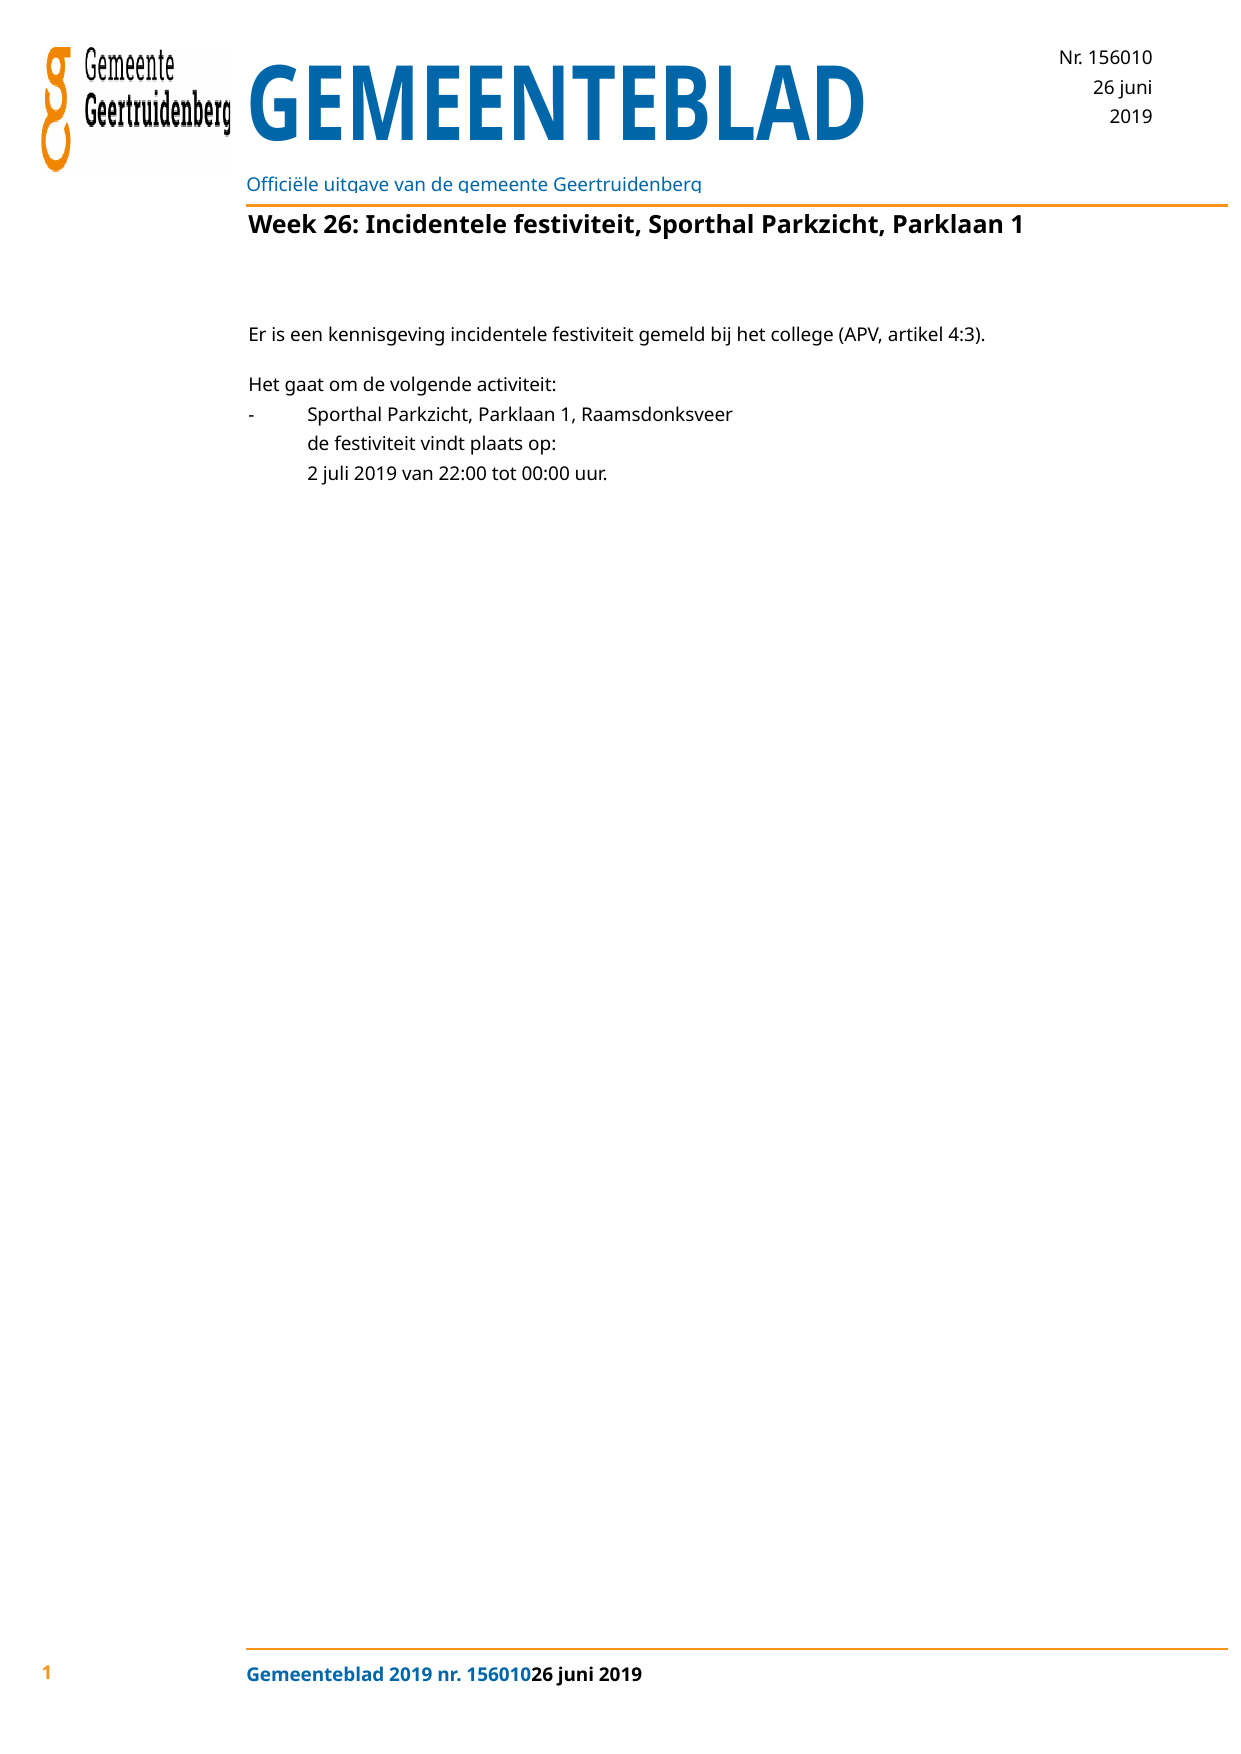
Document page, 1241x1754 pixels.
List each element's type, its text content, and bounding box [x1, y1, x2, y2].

list 2 juli 2019 van 22:00 tot 00:00 uur. [248, 460, 1152, 486]
list Sporthal Parkzicht, Parklaan 1, Raamsdonksveer [248, 401, 1152, 426]
text Er is een kennisgeving incidentele festiviteit gemeld bij het college (APV, artikel 4:3). [248, 321, 1152, 346]
list de festiviteit vindt plaats op: [248, 430, 1152, 456]
picture [41, 47, 231, 172]
text Week 26: Incidentele festiviteit, Sporthal Parkzicht, Parklaan 1 [248, 207, 1152, 241]
text Het gaat om de volgende activiteit: [248, 371, 1152, 397]
